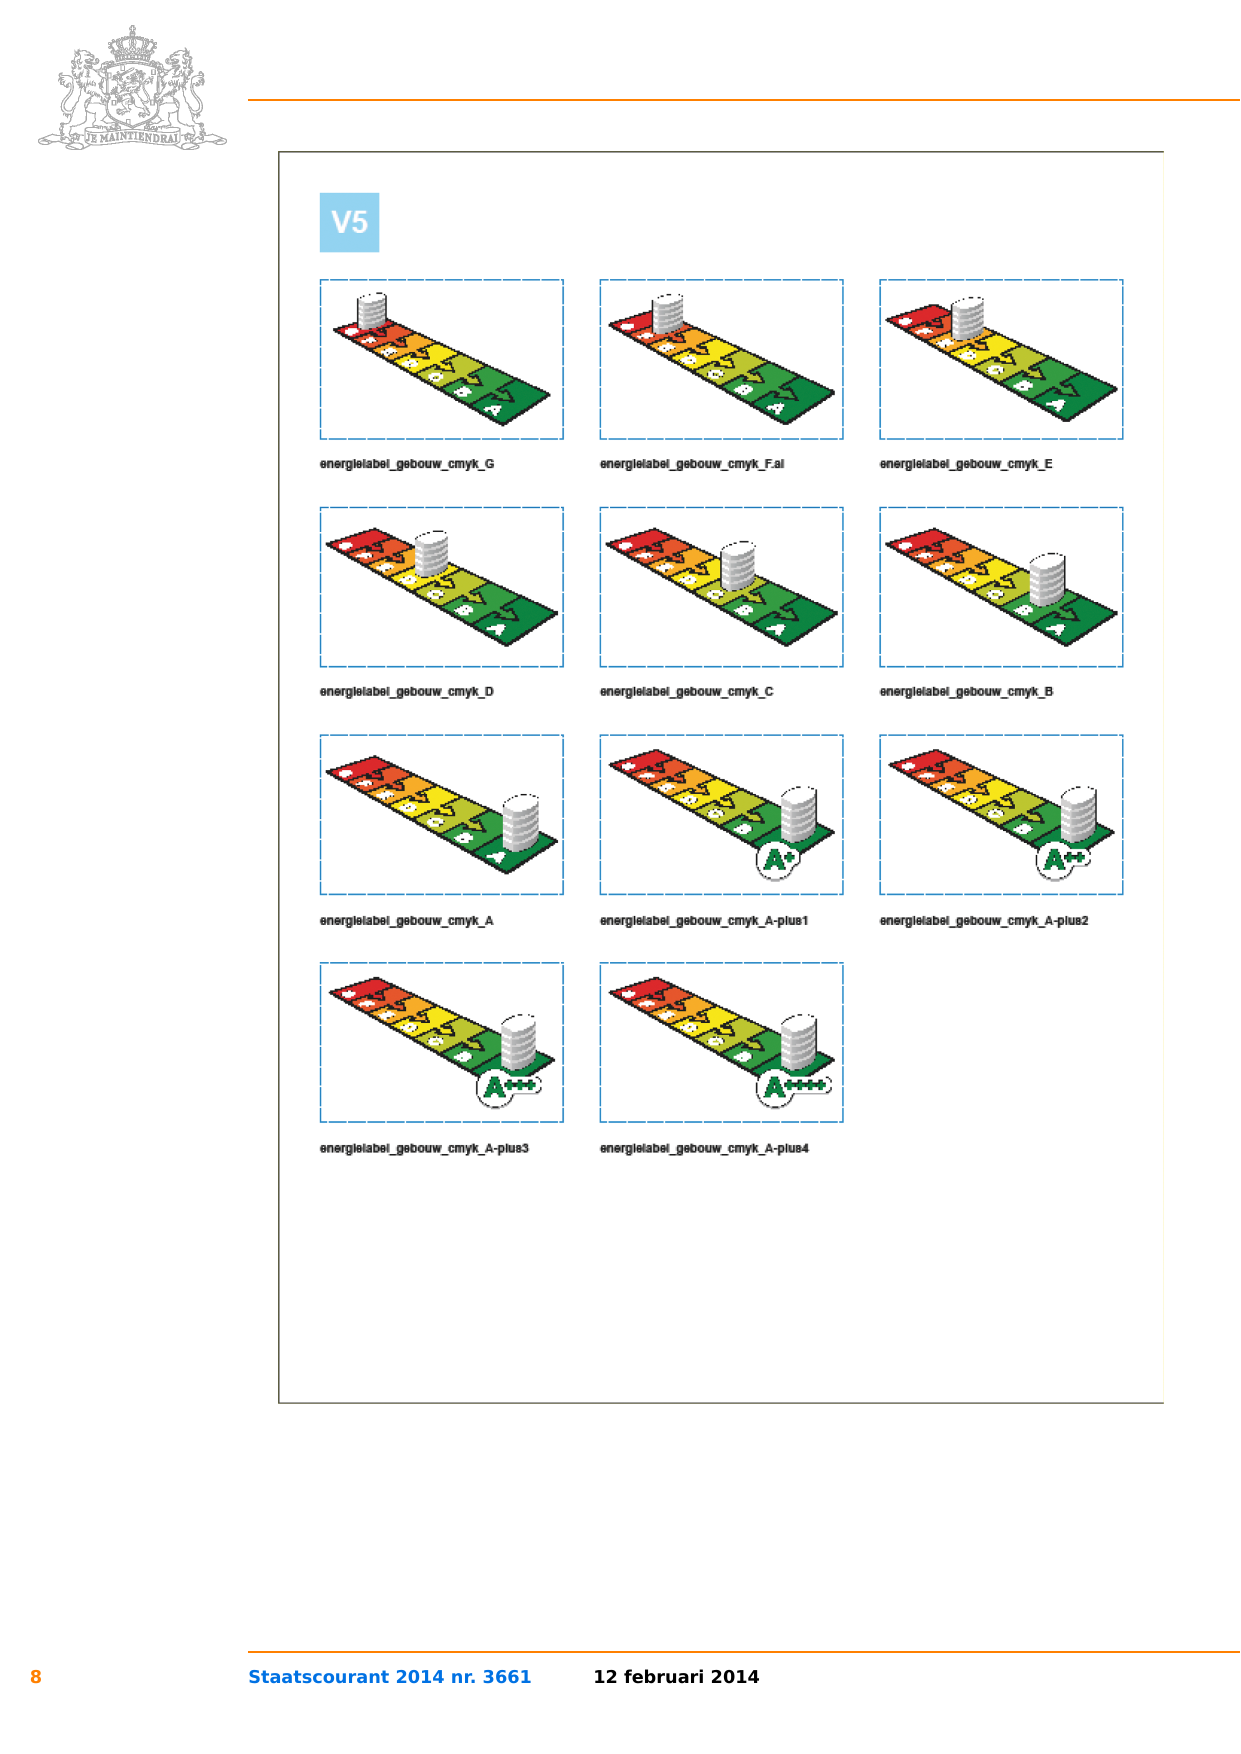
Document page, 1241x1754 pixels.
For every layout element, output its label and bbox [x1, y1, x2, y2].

picture [38, 25, 227, 150]
picture [278, 151, 1164, 1404]
